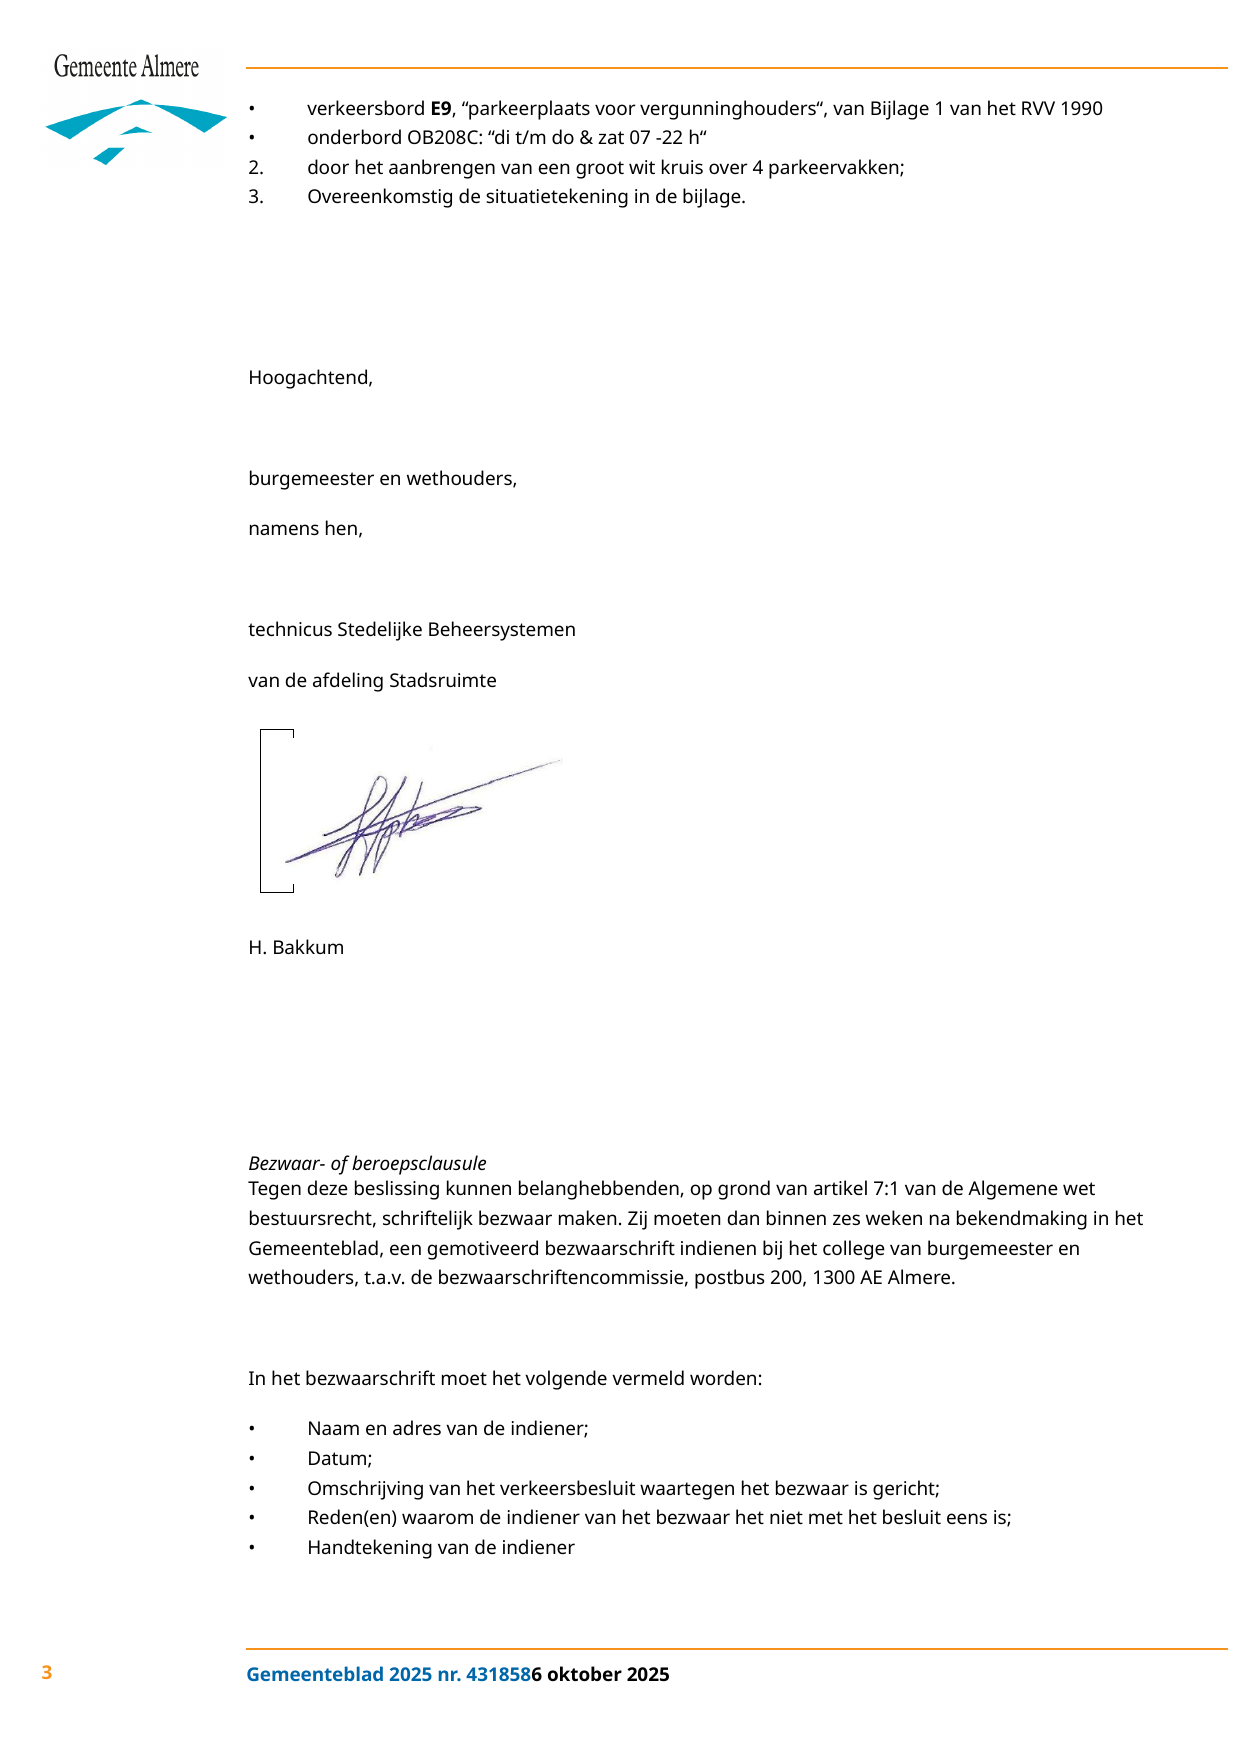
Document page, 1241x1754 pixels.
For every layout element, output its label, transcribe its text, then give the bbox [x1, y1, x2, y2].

text namens hen, [248, 516, 1152, 541]
list Omschrijving van het verkeersbesluit waartegen het bezwaar is gericht; [248, 1475, 1152, 1500]
text burgemeester en wethouders, [248, 465, 1152, 491]
list Datum; [248, 1445, 1152, 1471]
text van de afdeling Stadsruimte [248, 667, 1152, 693]
list Handtekening van de indiener [248, 1534, 1152, 1559]
text H. Bakkum [248, 934, 1152, 960]
list door het aanbrengen van een groot wit kruis over 4 parkeervakken; [248, 154, 1152, 180]
text Tegen deze beslissing kunnen belanghebbenden, op grond van artikel 7:1 van de Algemene wet bestuursrecht, schriftelijk bezwaar maken. Zij moeten dan binnen zes weken na bekendmaking in het Gemeenteblad, een gemotiveerd bezwaarschrift indienen bij het college van burgemeester en wethouders, t.a.v. de bezwaarschriftencommissie, postbus 200, 1300 AE Almere. [248, 1176, 1152, 1290]
list Reden(en) waarom de indiener van het bezwaar het niet met het besluit eens is; [248, 1504, 1152, 1530]
text Hoogachtend, [248, 364, 1152, 390]
picture [41, 47, 231, 172]
list verkeersbord E9, “parkeerplaats voor vergunninghouders“, van Bijlage 1 van het RVV 1990 [248, 95, 1152, 121]
list Naam en adres van de indiener; [248, 1416, 1152, 1441]
list onderbord OB208C: “di t/m do & zat 07 -22 h“ [248, 124, 1152, 150]
picture [268, 738, 569, 884]
text Bezwaar- of beroepsclausule [248, 1150, 1152, 1176]
list Overeenkomstig de situatietekening in de bijlage. [248, 183, 1152, 209]
text In het bezwaarschrift moet het volgende vermeld worden: [248, 1365, 1152, 1391]
text technicus Stedelijke Beheersystemen [248, 616, 1152, 642]
